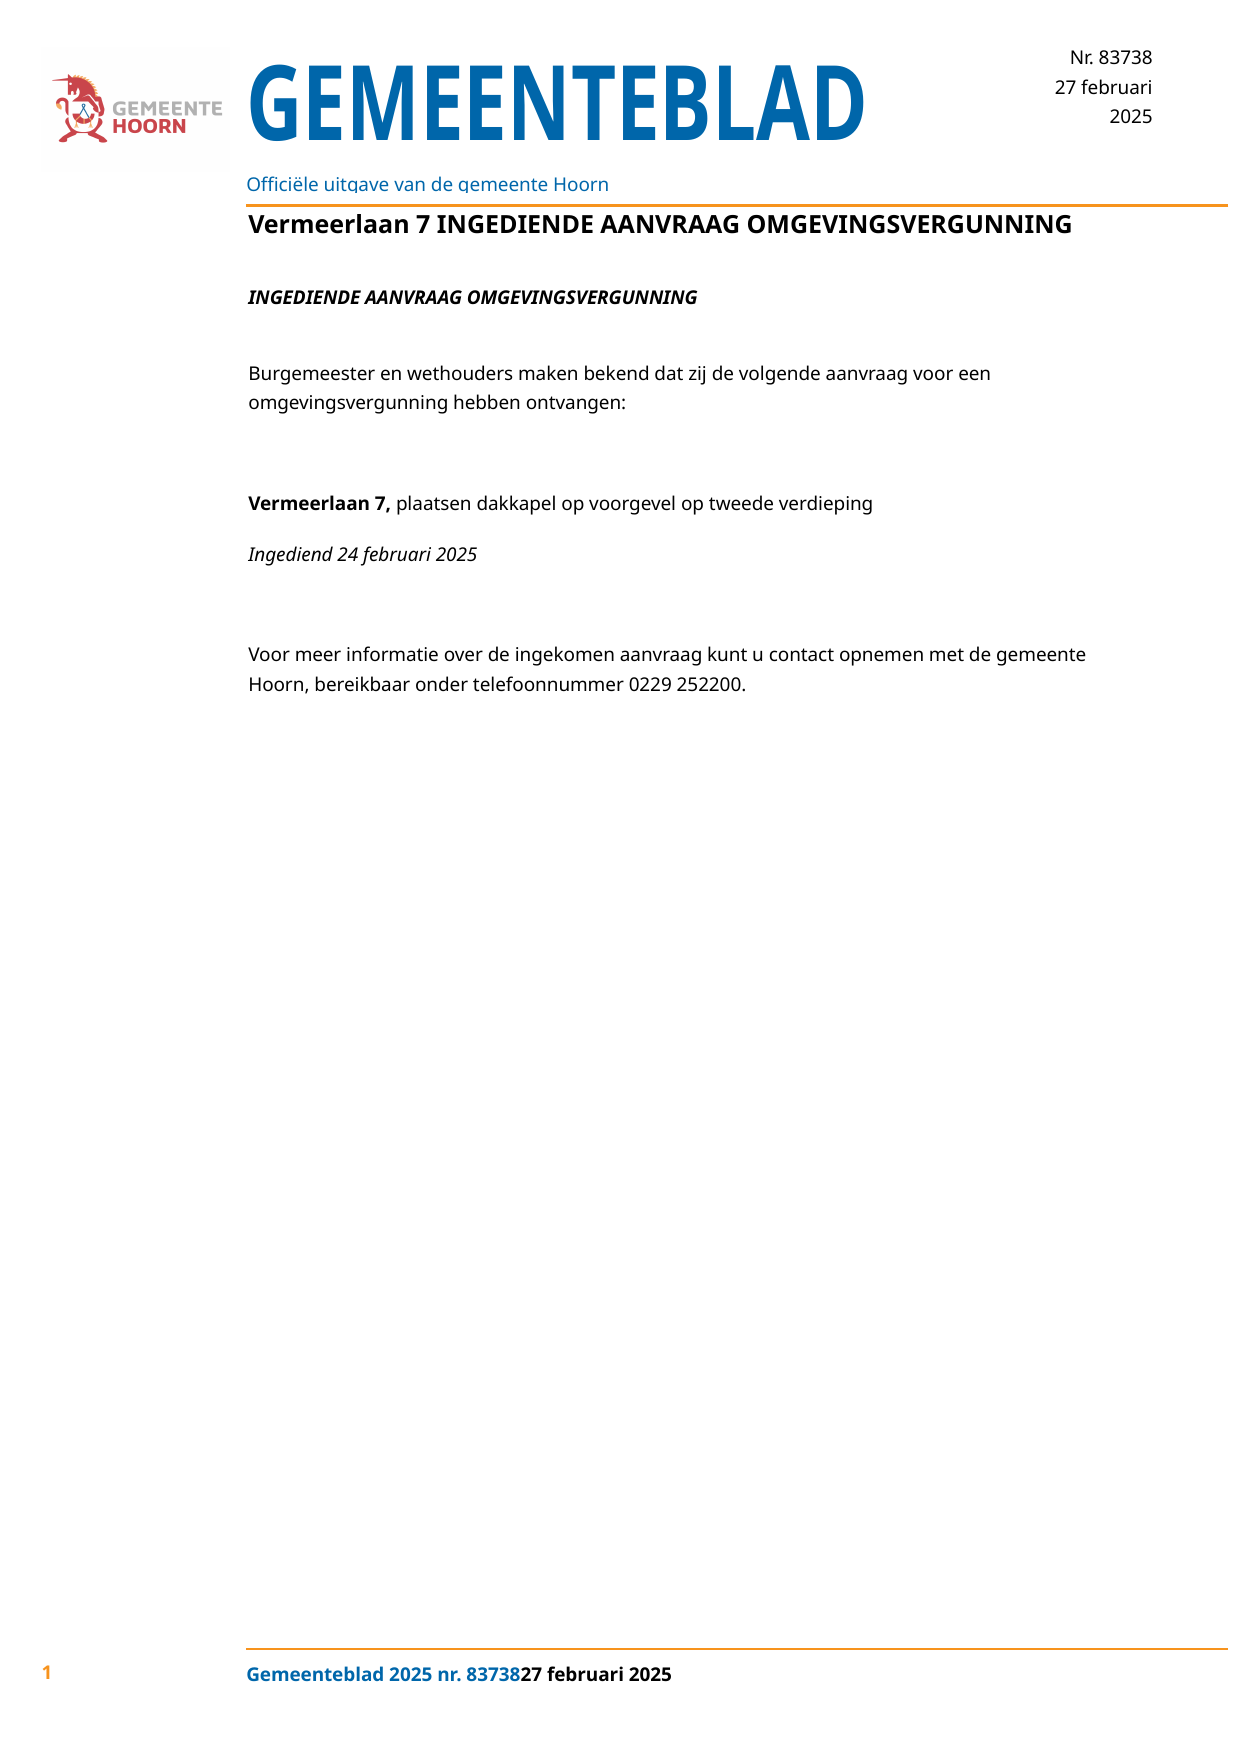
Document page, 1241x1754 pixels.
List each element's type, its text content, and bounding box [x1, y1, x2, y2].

text Voor meer informatie over de ingekomen aanvraag kunt u contact opnemen met de gemeente Hoorn, bereikbaar onder telefoonnummer 0229 252200. [248, 642, 1152, 697]
text Burgemeester en wethouders maken bekend dat zij de volgende aanvraag voor een omgevingsvergunning hebben ontvangen: [248, 360, 1152, 415]
text INGEDIENDE AANVRAAG OMGEVINGSVERGUNNING [248, 284, 1152, 309]
text Vermeerlaan 7 INGEDIENDE AANVRAAG OMGEVINGSVERGUNNING [248, 207, 1152, 241]
picture [41, 47, 231, 172]
text Vermeerlaan 7, plaatsen dakkapel op voorgevel op tweede verdieping [248, 490, 1152, 516]
text Ingediend 24 februari 2025 [248, 541, 1152, 567]
